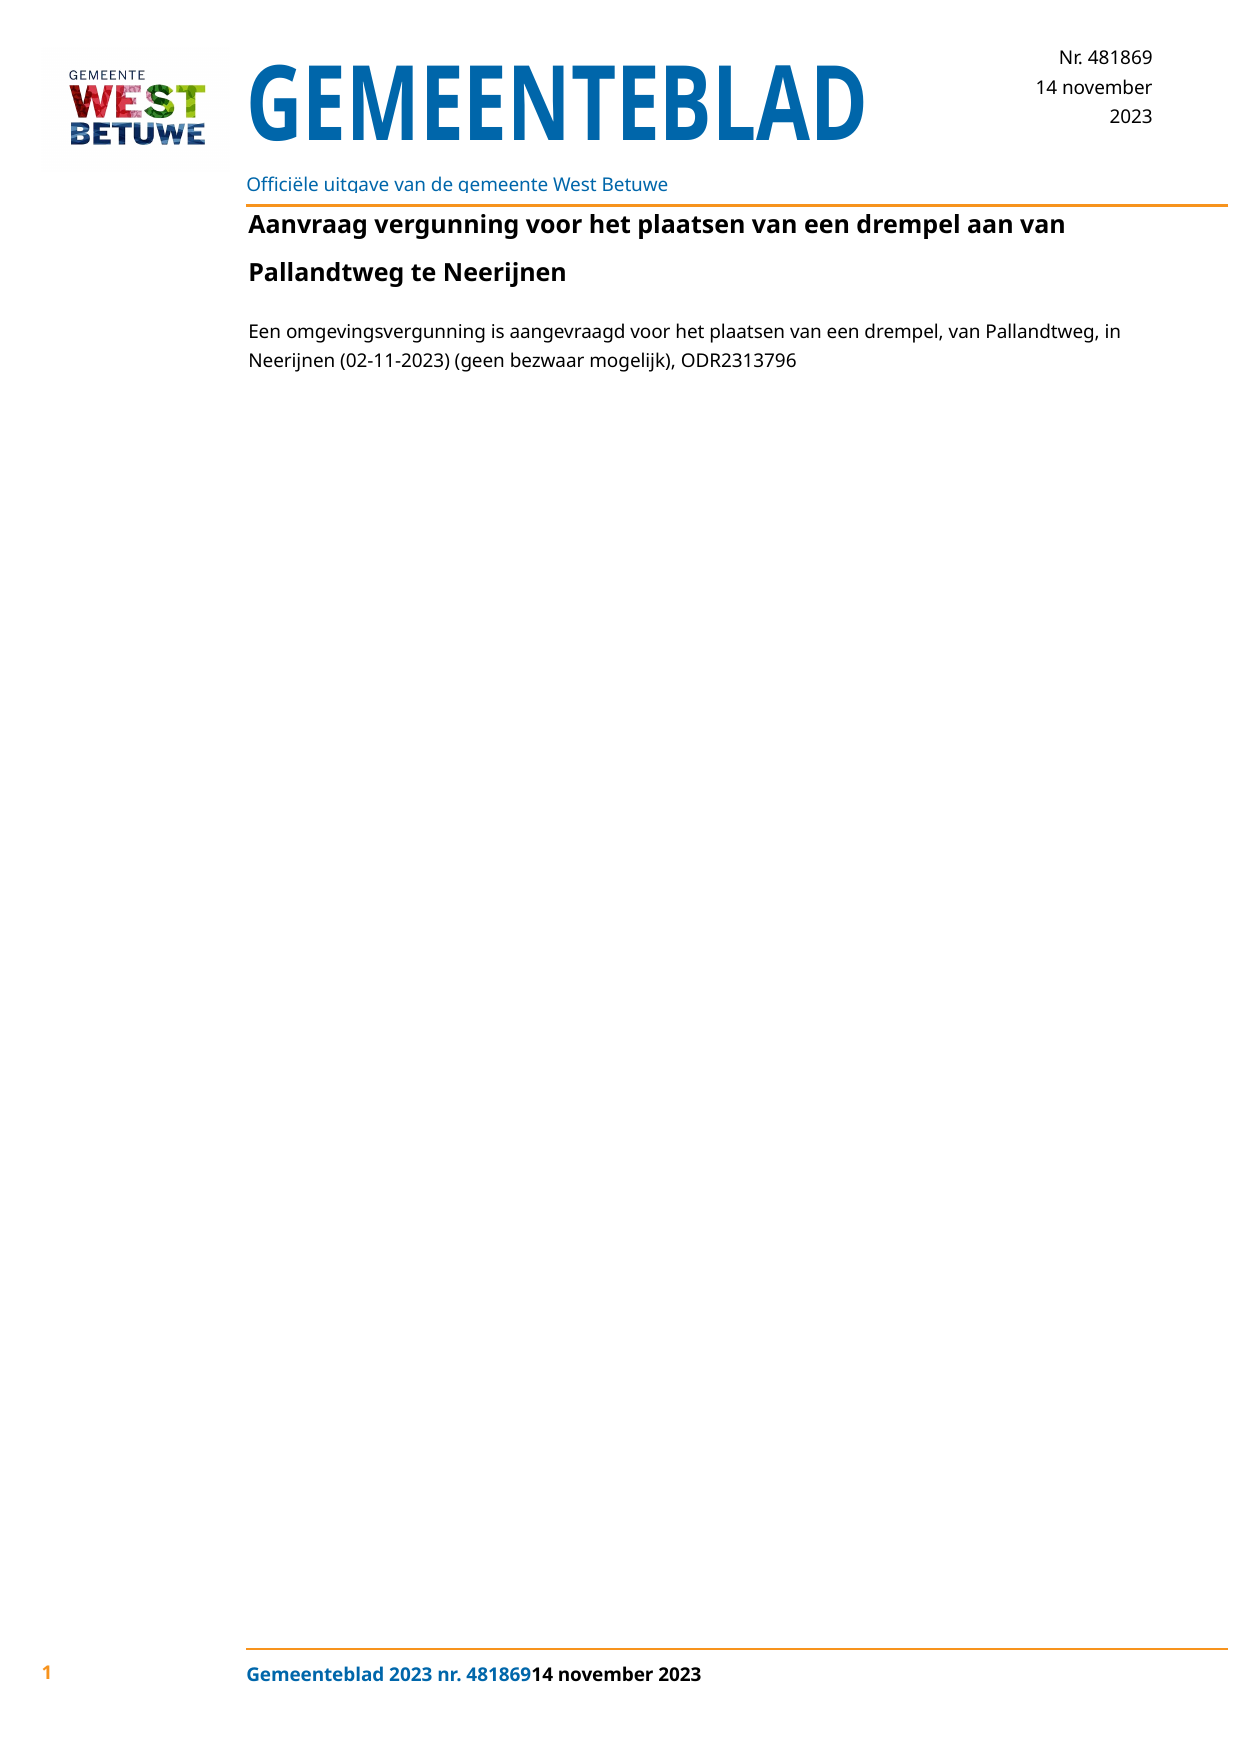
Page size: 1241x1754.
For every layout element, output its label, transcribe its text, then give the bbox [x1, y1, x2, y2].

picture [41, 47, 231, 172]
text Een omgevingsvergunning is aangevraagd voor het plaatsen van een drempel, van Pallandtweg, in Neerijnen (02-11-2023) (geen bezwaar mogelijk), ODR2313796 [248, 318, 1152, 373]
text Aanvraag vergunning voor het plaatsen van een drempel aan van Pallandtweg te Neerijnen [248, 207, 1152, 288]
